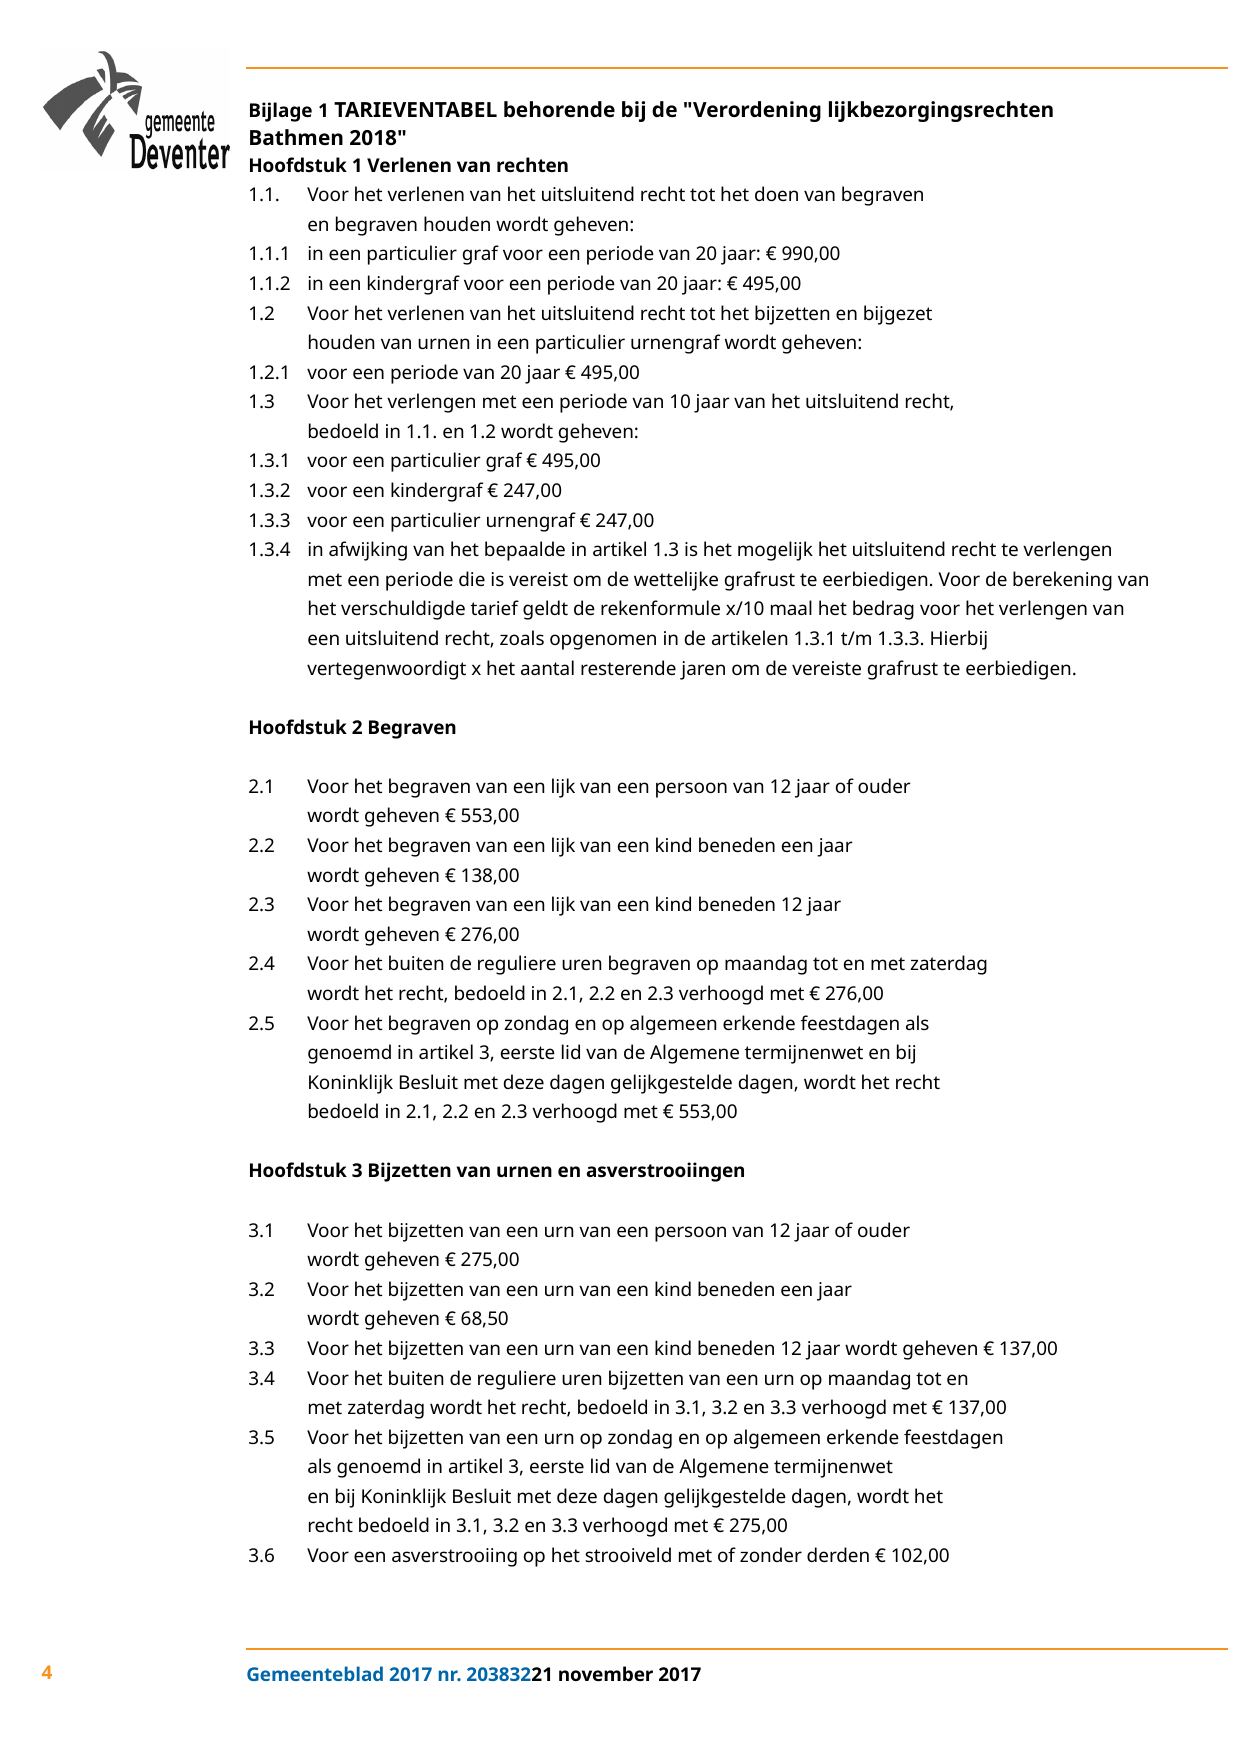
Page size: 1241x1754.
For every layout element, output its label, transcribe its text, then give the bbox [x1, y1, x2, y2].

list Voor het buiten de reguliere uren bijzetten van een urn op maandag tot en [248, 1365, 1152, 1390]
list voor een kindergraf € 247,00 [248, 477, 1152, 503]
list voor een periode van 20 jaar € 495,00 [248, 359, 1152, 384]
list Voor het begraven op zondag en op algemeen erkende feestdagen als [248, 1010, 1152, 1035]
text Hoofdstuk 1 Verlenen van rechten [248, 152, 1152, 177]
list Voor het begraven van een lijk van een kind beneden een jaar [248, 832, 1152, 858]
list Voor het bijzetten van een urn van een kind beneden een jaar [248, 1276, 1152, 1302]
list bedoeld in 2.1, 2.2 en 2.3 verhoogd met € 553,00 [248, 1098, 1152, 1124]
list als genoemd in artikel 3, eerste lid van de Algemene termijnenwet [248, 1453, 1152, 1479]
list bedoeld in 1.1. en 1.2 wordt geheven: [248, 418, 1152, 444]
list wordt het recht, bedoeld in 2.1, 2.2 en 2.3 verhoogd met € 276,00 [248, 980, 1152, 1006]
list Voor het verlenen van het uitsluitend recht tot het bijzetten en bijgezet [248, 300, 1152, 325]
list recht bedoeld in 3.1, 3.2 en 3.3 verhoogd met € 275,00 [248, 1513, 1152, 1538]
list Koninklijk Besluit met deze dagen gelijkgestelde dagen, wordt het recht [248, 1069, 1152, 1094]
list Voor een asverstrooiing op het strooiveld met of zonder derden € 102,00 [248, 1542, 1152, 1568]
list Voor het bijzetten van een urn van een kind beneden 12 jaar wordt geheven € 137,00 [248, 1335, 1152, 1361]
text Hoofdstuk 2 Begraven [248, 714, 1152, 739]
list en bij Koninklijk Besluit met deze dagen gelijkgestelde dagen, wordt het [248, 1483, 1152, 1509]
list Voor het verlengen met een periode van 10 jaar van het uitsluitend recht, [248, 388, 1152, 414]
list voor een particulier urnengraf € 247,00 [248, 507, 1152, 532]
list wordt geheven € 68,50 [248, 1306, 1152, 1331]
list Voor het bijzetten van een urn van een persoon van 12 jaar of ouder [248, 1217, 1152, 1242]
list in afwijking van het bepaalde in artikel 1.3 is het mogelijk het uitsluitend recht te verlengen met een periode die is vereist om de wettelijke grafrust te eerbiedigen. Voor de berekening van het verschuldigde tarief geldt de rekenformule x/10 maal het bedrag voor het verlengen van een uitsluitend recht, zoals opgenomen in de artikelen 1.3.1 t/m 1.3.3. Hierbij vertegenwoordigt x het aantal resterende jaren om de vereiste grafrust te eerbiedigen. [248, 536, 1152, 680]
list wordt geheven € 276,00 [248, 921, 1152, 947]
picture [41, 47, 231, 172]
list in een kindergraf voor een periode van 20 jaar: € 495,00 [248, 270, 1152, 296]
text Hoofdstuk 3 Bijzetten van urnen en asverstrooiingen [248, 1158, 1152, 1183]
list wordt geheven € 275,00 [248, 1246, 1152, 1272]
list Voor het bijzetten van een urn op zondag en op algemeen erkende feestdagen [248, 1424, 1152, 1449]
list wordt geheven € 553,00 [248, 803, 1152, 828]
list met zaterdag wordt het recht, bedoeld in 3.1, 3.2 en 3.3 verhoogd met € 137,00 [248, 1394, 1152, 1420]
list en begraven houden wordt geheven: [248, 211, 1152, 237]
list Voor het begraven van een lijk van een persoon van 12 jaar of ouder [248, 773, 1152, 799]
list in een particulier graf voor een periode van 20 jaar: € 990,00 [248, 241, 1152, 266]
list houden van urnen in een particulier urnengraf wordt geheven: [248, 329, 1152, 355]
list Voor het begraven van een lijk van een kind beneden 12 jaar [248, 891, 1152, 917]
list genoemd in artikel 3, eerste lid van de Algemene termijnenwet en bij [248, 1039, 1152, 1065]
list voor een particulier graf € 495,00 [248, 448, 1152, 473]
list Voor het verlenen van het uitsluitend recht tot het doen van begraven [248, 181, 1152, 207]
list Voor het buiten de reguliere uren begraven op maandag tot en met zaterdag [248, 951, 1152, 976]
list wordt geheven € 138,00 [248, 862, 1152, 887]
text Bijlage 1 TARIEVENTABEL behorende bij de "Verordening lijkbezorgingsrechten Bathmen 2018" [248, 95, 1152, 152]
